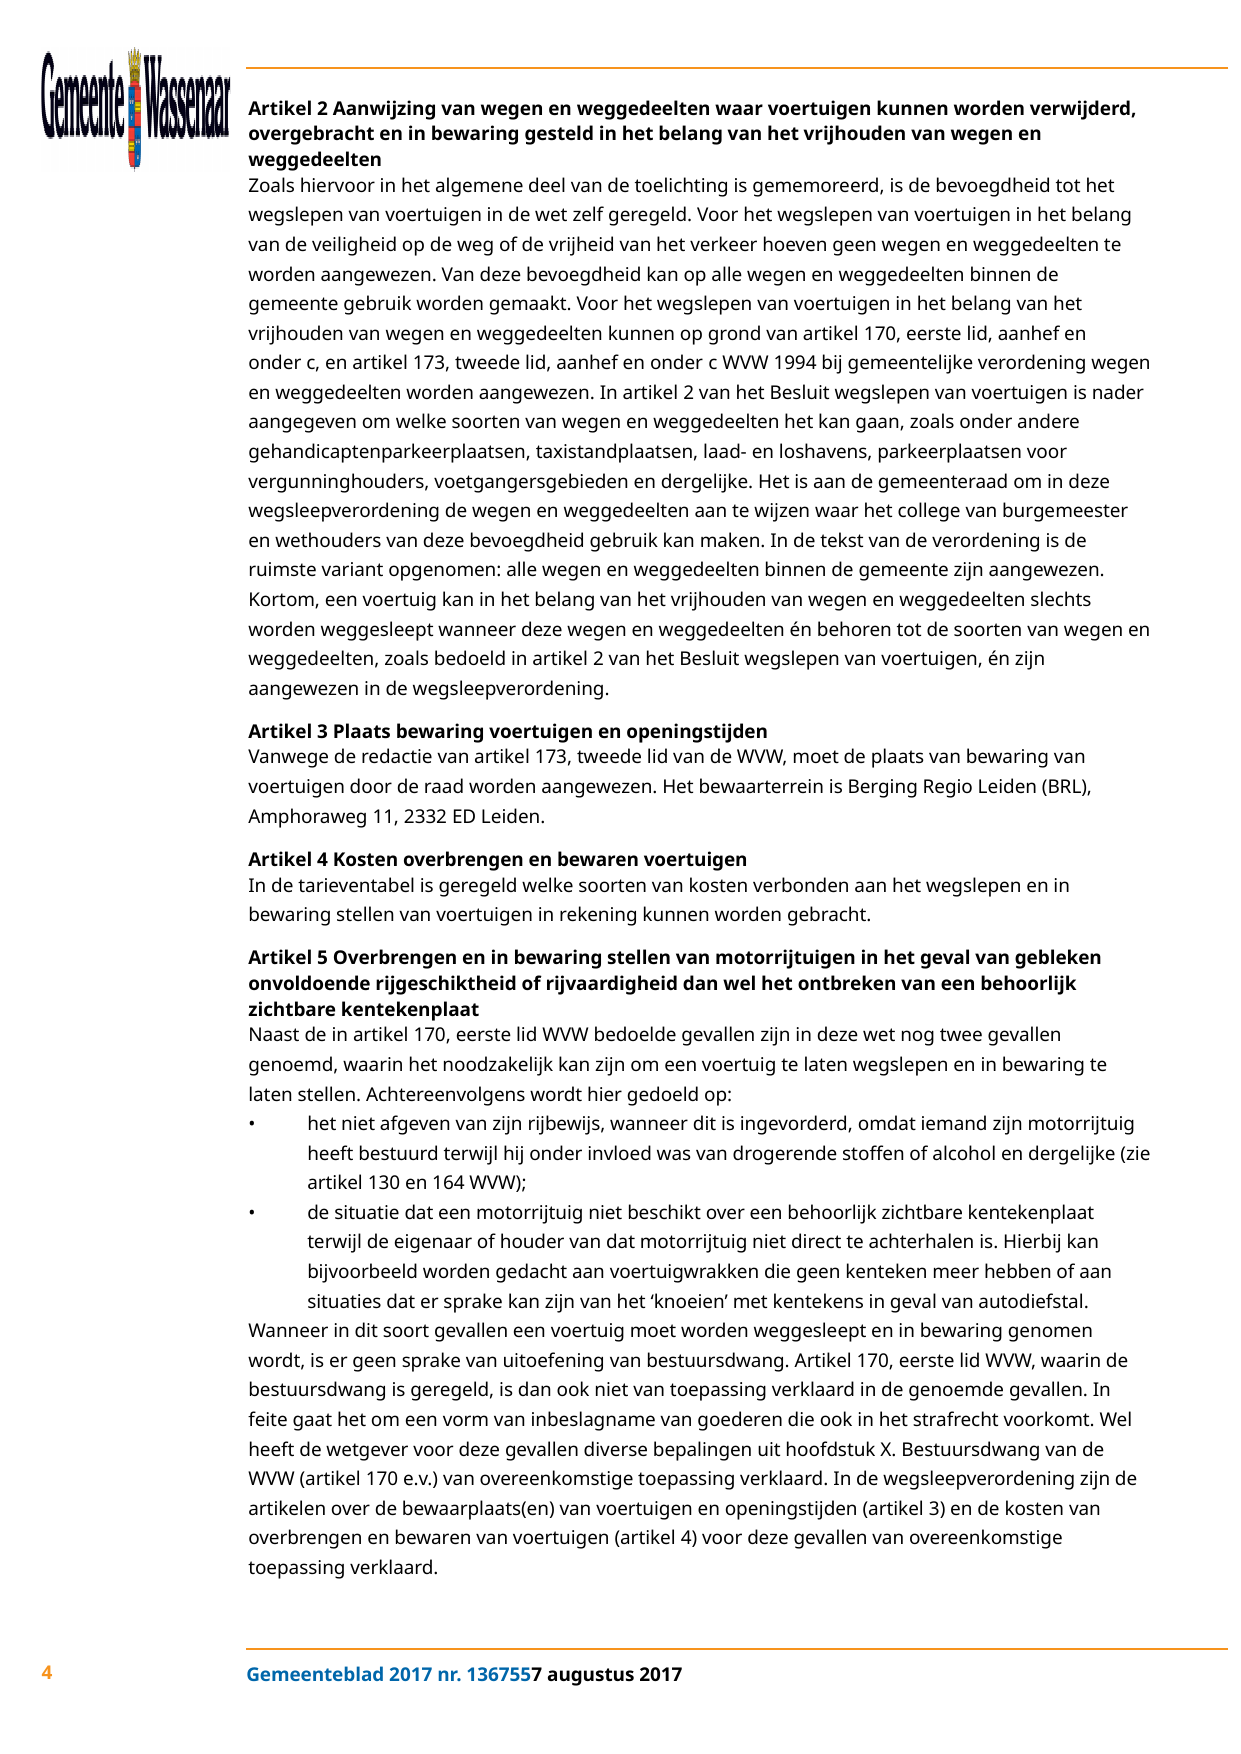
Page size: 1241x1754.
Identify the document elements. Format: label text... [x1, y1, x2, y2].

text Zoals hiervoor in het algemene deel van de toelichting is gememoreerd, is de bevoegdheid tot het wegslepen van voertuigen in de wet zelf geregeld. Voor het wegslepen van voertuigen in het belang van de veiligheid op de weg of de vrijheid van het verkeer hoeven geen wegen en weggedeelten te worden aangewezen. Van deze bevoegdheid kan op alle wegen en weggedeelten binnen de gemeente gebruik worden gemaakt. Voor het wegslepen van voertuigen in het belang van het vrijhouden van wegen en weggedeelten kunnen op grond van artikel 170, eerste lid, aanhef en onder c, en artikel 173, tweede lid, aanhef en onder c WVW 1994 bij gemeentelijke verordening wegen en weggedeelten worden aangewezen. In artikel 2 van het Besluit wegslepen van voertuigen is nader aangegeven om welke soorten van wegen en weggedeelten het kan gaan, zoals onder andere gehandicaptenparkeerplaatsen, taxistandplaatsen, laad- en loshavens, parkeerplaatsen voor vergunninghouders, voetgangersgebieden en dergelijke. Het is aan de gemeenteraad om in deze wegsleepverordening de wegen en weggedeelten aan te wijzen waar het college van burgemeester en wethouders van deze bevoegdheid gebruik kan maken. In de tekst van de verordening is de ruimste variant opgenomen: alle wegen en weggedeelten binnen de gemeente zijn aangewezen. Kortom, een voertuig kan in het belang van het vrijhouden van wegen en weggedeelten slechts worden weggesleept wanneer deze wegen en weggedeelten én behoren tot de soorten van wegen en weggedeelten, zoals bedoeld in artikel 2 van het Besluit wegslepen van voertuigen, én zijn aangewezen in de wegsleepverordening. [248, 172, 1152, 701]
text In de tarieventabel is geregeld welke soorten van kosten verbonden aan het wegslepen en in bewaring stellen van voertuigen in rekening kunnen worden gebracht. [248, 872, 1152, 927]
text Wanneer in dit soort gevallen een voertuig moet worden weggesleept en in bewaring genomen wordt, is er geen sprake van uitoefening van bestuursdwang. Artikel 170, eerste lid WVW, waarin de bestuursdwang is geregeld, is dan ook niet van toepassing verklaard in de genoemde gevallen. In feite gaat het om een vorm van inbeslagname van goederen die ook in het strafrecht voorkomt. Wel heeft de wetgever voor deze gevallen diverse bepalingen uit hoofdstuk X. Bestuursdwang van de WVW (artikel 170 e.v.) van overeenkomstige toepassing verklaard. In de wegsleepverordening zijn de artikelen over de bewaarplaats(en) van voertuigen en openingstijden (artikel 3) en de kosten van overbrengen en bewaren van voertuigen (artikel 4) voor deze gevallen van overeenkomstige toepassing verklaard. [248, 1317, 1152, 1580]
text Artikel 2 Aanwijzing van wegen en weggedeelten waar voertuigen kunnen worden verwijderd, overgebracht en in bewaring gesteld in het belang van het vrijhouden van wegen en weggedeelten [248, 95, 1152, 172]
text Naast de in artikel 170, eerste lid WVW bedoelde gevallen zijn in deze wet nog twee gevallen genoemd, waarin het noodzakelijk kan zijn om een voertuig te laten wegslepen en in bewaring te laten stellen. Achtereenvolgens wordt hier gedoeld op: [248, 1022, 1152, 1107]
text Artikel 3 Plaats bewaring voertuigen en openingstijden [248, 718, 1152, 744]
list de situatie dat een motorrijtuig niet beschikt over een behoorlijk zichtbare kentekenplaat terwijl de eigenaar of houder van dat motorrijtuig niet direct te achterhalen is. Hierbij kan bijvoorbeeld worden gedacht aan voertuigwrakken die geen kenteken meer hebben of aan situaties dat er sprake kan zijn van het ‘knoeien’ met kentekens in geval van autodiefstal. [248, 1199, 1152, 1314]
text Artikel 5 Overbrengen en in bewaring stellen van motorrijtuigen in het geval van gebleken onvoldoende rijgeschiktheid of rijvaardigheid dan wel het ontbreken van een behoorlijk zichtbare kentekenplaat [248, 944, 1152, 1022]
text Vanwege de redactie van artikel 173, tweede lid van de WVW, moet de plaats van bewaring van voertuigen door de raad worden aangewezen. Het bewaarterrein is Berging Regio Leiden (BRL), Amphoraweg 11, 2332 ED Leiden. [248, 744, 1152, 829]
picture [41, 47, 231, 172]
list het niet afgeven van zijn rijbewijs, wanneer dit is ingevorderd, omdat iemand zijn motorrijtuig heeft bestuurd terwijl hij onder invloed was van drogerende stoffen of alcohol en dergelijke (zie artikel 130 en 164 WVW); [248, 1110, 1152, 1195]
text Artikel 4 Kosten overbrengen en bewaren voertuigen [248, 846, 1152, 872]
